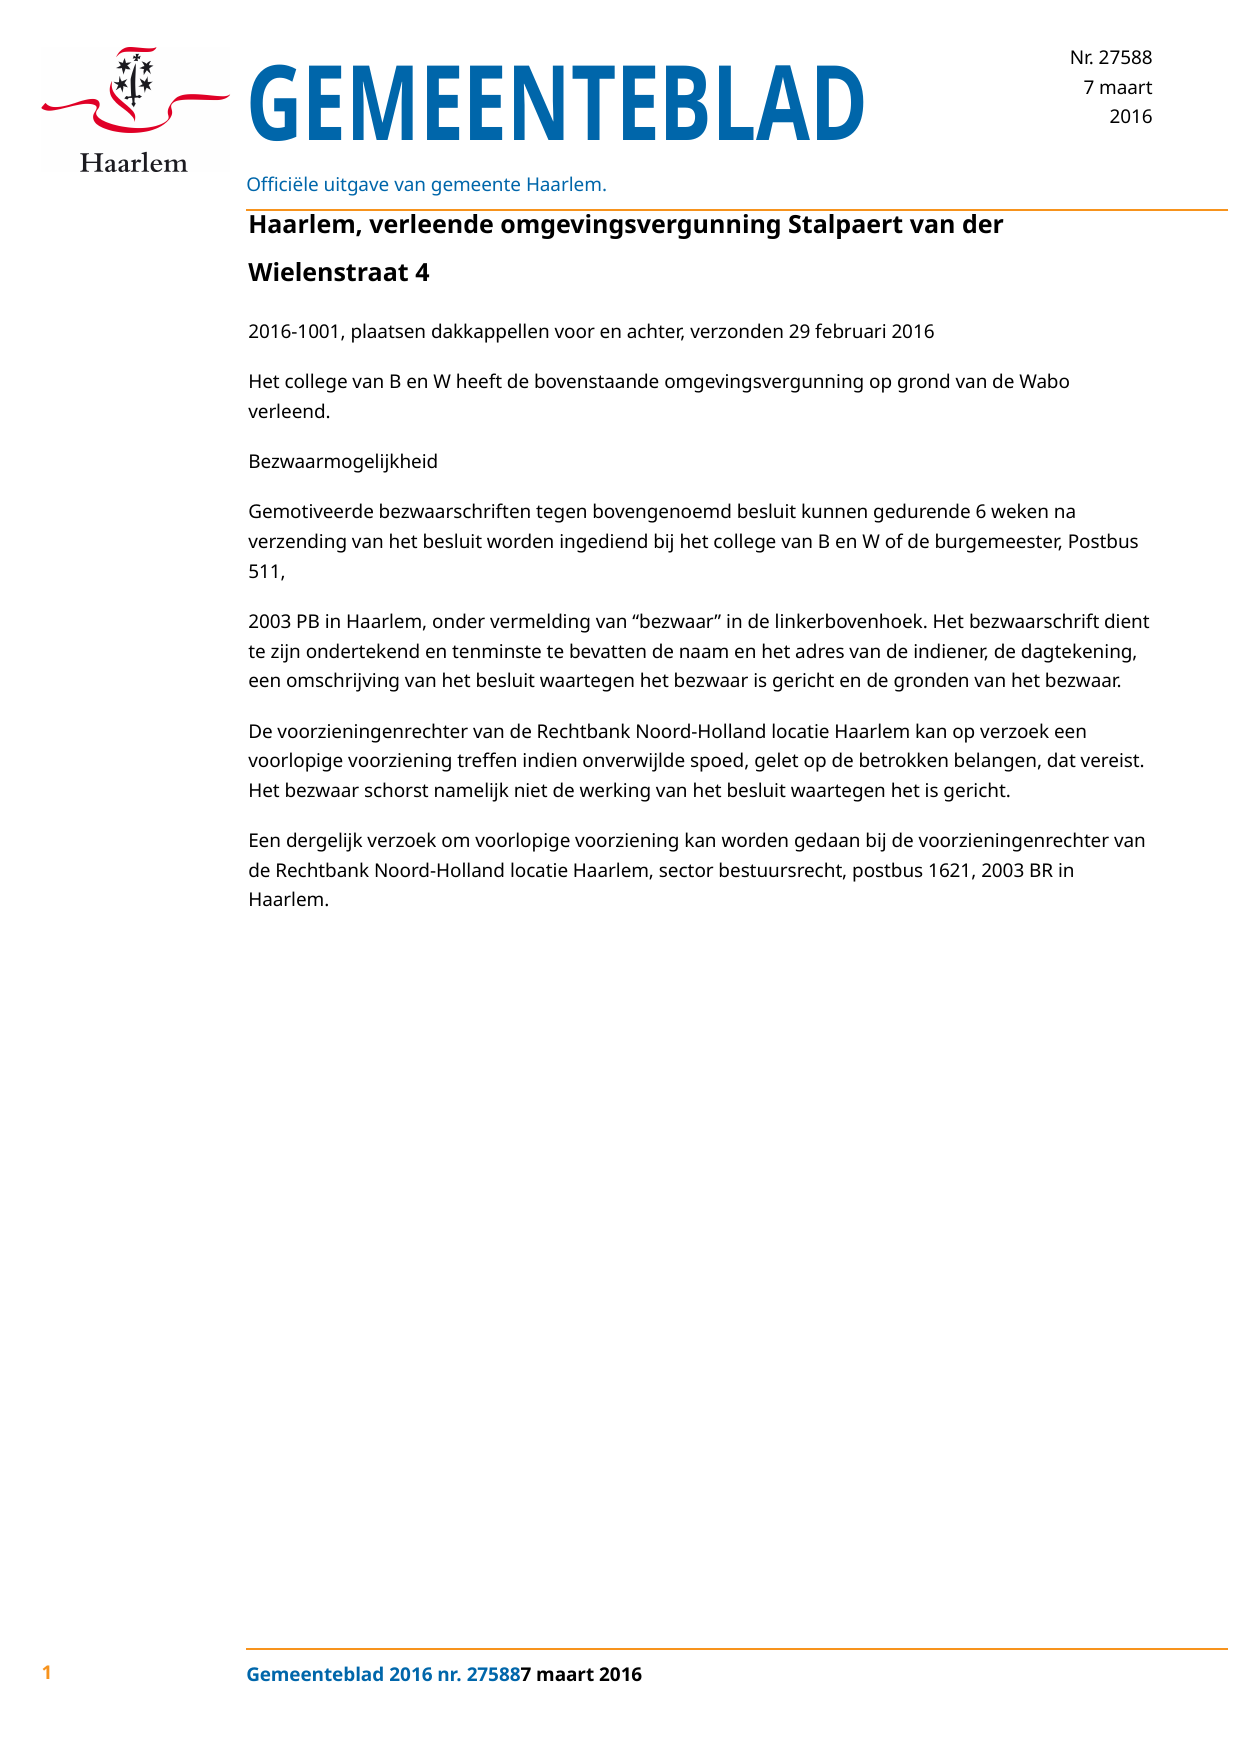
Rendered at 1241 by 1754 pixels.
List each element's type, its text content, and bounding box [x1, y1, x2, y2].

text 2003 PB in Haarlem, onder vermelding van “bezwaar” in de linkerbovenhoek. Het bezwaarschrift dient te zijn ondertekend en tenminste te bevatten de naam en het adres van de indiener, de dagtekening, een omschrijving van het besluit waartegen het bezwaar is gericht en de gronden van het bezwaar. [248, 608, 1152, 693]
text Bezwaarmogelijkheid [248, 448, 1152, 474]
picture [41, 47, 231, 172]
text Gemotiveerde bezwaarschriften tegen bovengenoemd besluit kunnen gedurende 6 weken na verzending van het besluit worden ingediend bij het college van B en W of de burgemeester, Postbus 511, [248, 499, 1152, 584]
text 2016-1001, plaatsen dakkappellen voor en achter, verzonden 29 februari 2016 [248, 318, 1152, 344]
text Een dergelijk verzoek om voorlopige voorziening kan worden gedaan bij de voorzieningenrechter van de Rechtbank Noord-Holland locatie Haarlem, sector bestuursrecht, postbus 1621, 2003 BR in Haarlem. [248, 827, 1152, 912]
text De voorzieningenrechter van de Rechtbank Noord-Holland locatie Haarlem kan op verzoek een voorlopige voorziening treffen indien onverwijlde spoed, gelet op de betrokken belangen, dat vereist. Het bezwaar schorst namelijk niet de werking van het besluit waartegen het is gericht. [248, 718, 1152, 803]
text Haarlem, verleende omgevingsvergunning Stalpaert van der Wielenstraat 4 [248, 211, 1152, 288]
text Het college van B en W heeft de bovenstaande omgevingsvergunning op grond van de Wabo verleend. [248, 368, 1152, 424]
